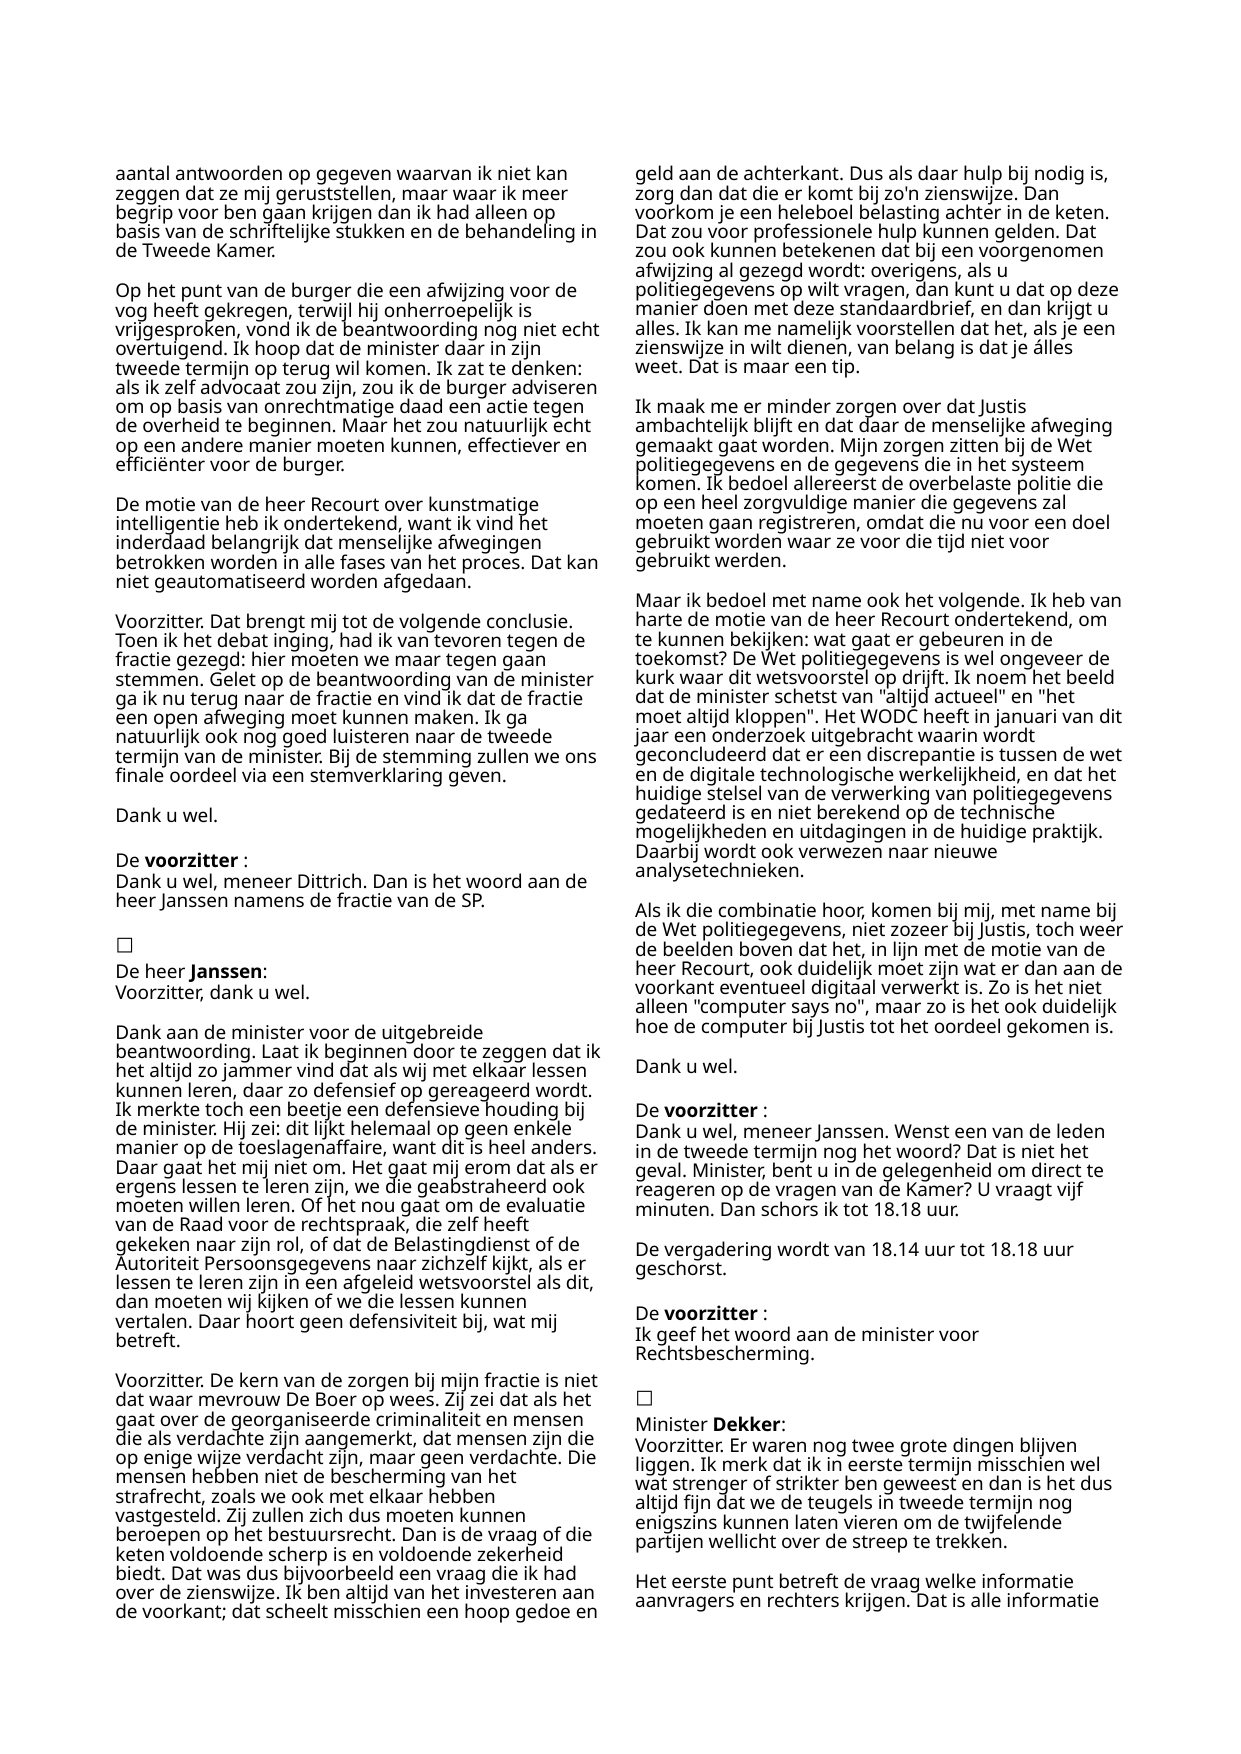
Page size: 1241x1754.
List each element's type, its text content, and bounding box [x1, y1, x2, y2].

text Ik geef het woord aan de minister voor Rechtsbescherming. [635, 1326, 1125, 1364]
text Dank u wel. [635, 1058, 1125, 1077]
text Voorzitter. De kern van de zorgen bij mijn fractie is niet dat waar mevrouw De Boer op wees. Zij zei dat als het gaat over de georganiseerde criminaliteit en mensen die als verdachte zijn aangemerkt, dat mensen zijn die op enige wijze verdacht zijn, maar geen verdachte. Die mensen hebben niet de bescherming van het strafrecht, zoals we ook met elkaar hebben vastgesteld. Zij zullen zich dus moeten kunnen beroepen op het bestuursrecht. Dan is de vraag of die keten voldoende scherp is en voldoende zekerheid biedt. Dat was dus bijvoorbeeld een vraag die ik had over de zienswijze. Ik ben altijd van het investeren aan de voorkant; dat scheelt misschien een hoop gedoe en [115, 1372, 605, 1623]
text De voorzitter : [635, 1300, 1125, 1326]
text Dank u wel. [115, 807, 605, 826]
text Minister Dekker: [635, 1411, 1125, 1437]
text geld aan de achterkant. Dus als daar hulp bij nodig is, zorg dan dat die er komt bij zo'n zienswijze. Dan voorkom je een heleboel belasting achter in de keten. Dat zou voor professionele hulp kunnen gelden. Dat zou ook kunnen betekenen dat bij een voorgenomen afwijzing al gezegd wordt: overigens, als u politiegegevens op wilt vragen, dan kunt u dat op deze manier doen met deze standaardbrief, en dan krijgt u alles. Ik kan me namelijk voorstellen dat het, als je een zienswijze in wilt dienen, van belang is dat je álles weet. Dat is maar een tip. [635, 165, 1125, 377]
text Het eerste punt betreft de vraag welke informatie aanvragers en rechters krijgen. Dat is alle informatie [635, 1573, 1125, 1611]
text De voorzitter : [635, 1098, 1125, 1123]
text Maar ik bedoel met name ook het volgende. Ik heb van harte de motie van de heer Recourt ondertekend, om te kunnen bekijken: wat gaat er gebeuren in de toekomst? De Wet politiegegevens is wel ongeveer de kurk waar dit wetsvoorstel op drijft. Ik noem het beeld dat de minister schetst van "altijd actueel" en "het moet altijd kloppen". Het WODC heeft in januari van dit jaar een onderzoek uitgebracht waarin wordt geconcludeerd dat er een discrepantie is tussen de wet en de digitale technologische werkelijkheid, en dat het huidige stelsel van de verwerking van politiegegevens gedateerd is en niet berekend op de technische mogelijkheden en uitdagingen in de huidige praktijk. Daarbij wordt ook verwezen naar nieuwe analysetechnieken. [635, 592, 1125, 881]
text Op het punt van de burger die een afwijzing voor de vog heeft gekregen, terwijl hij onherroepelijk is vrijgesproken, vond ik de beantwoording nog niet echt overtuigend. Ik hoop dat de minister daar in zijn tweede termijn op terug wil komen. Ik zat te denken: als ik zelf advocaat zou zijn, zou ik de burger adviseren om op basis van onrechtmatige daad een actie tegen de overheid te beginnen. Maar het zou natuurlijk echt op een andere manier moeten kunnen, effectiever en efficiënter voor de burger. [115, 282, 605, 475]
text De vergadering wordt van 18.14 uur tot 18.18 uur geschorst. [635, 1241, 1125, 1279]
text ⬜ [635, 1385, 1125, 1411]
text Ik maak me er minder zorgen over dat Justis ambachtelijk blijft en dat daar de menselijke afweging gemaakt gaat worden. Mijn zorgen zitten bij de Wet politiegegevens en de gegevens die in het systeem komen. Ik bedoel allereerst de overbelaste politie die op een heel zorgvuldige manier die gegevens zal moeten gaan registreren, omdat die nu voor een doel gebruikt worden waar ze voor die tijd niet voor gebruikt werden. [635, 398, 1125, 571]
text Dank u wel, meneer Dittrich. Dan is het woord aan de heer Janssen namens de fractie van de SP. [115, 873, 605, 911]
text ⬜ [115, 932, 605, 958]
text aantal antwoorden op gegeven waarvan ik niet kan zeggen dat ze mij geruststellen, maar waar ik meer begrip voor ben gaan krijgen dan ik had alleen op basis van de schriftelijke stukken en de behandeling in de Tweede Kamer. [115, 165, 605, 262]
text Dank aan de minister voor de uitgebreide beantwoording. Laat ik beginnen door te zeggen dat ik het altijd zo jammer vind dat als wij met elkaar lessen kunnen leren, daar zo defensief op gereageerd wordt. Ik merkte toch een beetje een defensieve houding bij de minister. Hij zei: dit lijkt helemaal op geen enkele manier op de toeslagenaffaire, want dit is heel anders. Daar gaat het mij niet om. Het gaat mij erom dat als er ergens lessen te leren zijn, we die geabstraheerd ook moeten willen leren. Of het nou gaat om de evaluatie van de Raad voor de rechtspraak, die zelf heeft gekeken naar zijn rol, of dat de Belastingdienst of de Autoriteit Persoonsgegevens naar zichzelf kijkt, als er lessen te leren zijn in een afgeleid wetsvoorstel als dit, dan moeten wij kijken of we die lessen kunnen vertalen. Daar hoort geen defensiviteit bij, wat mij betreft. [115, 1024, 605, 1351]
text De motie van de heer Recourt over kunstmatige intelligentie heb ik ondertekend, want ik vind het inderdaad belangrijk dat menselijke afwegingen betrokken worden in alle fases van het proces. Dat kan niet geautomatiseerd worden afgedaan. [115, 496, 605, 592]
text De heer Janssen: [115, 958, 605, 984]
text Voorzitter. Dat brengt mij tot de volgende conclusie. Toen ik het debat inging, had ik van tevoren tegen de fractie gezegd: hier moeten we maar tegen gaan stemmen. Gelet op de beantwoording van de minister ga ik nu terug naar de fractie en vind ik dat de fractie een open afweging moet kunnen maken. Ik ga natuurlijk ook nog goed luisteren naar de tweede termijn van de minister. Bij de stemming zullen we ons finale oordeel via een stemverklaring geven. [115, 613, 605, 786]
text Voorzitter, dank u wel. [115, 984, 605, 1003]
text Dank u wel, meneer Janssen. Wenst een van de leden in de tweede termijn nog het woord? Dat is niet het geval. Minister, bent u in de gelegenheid om direct te reageren op de vragen van de Kamer? U vraagt vijf minuten. Dan schors ik tot 18.18 uur. [635, 1123, 1125, 1220]
text De voorzitter : [115, 847, 605, 873]
text Als ik die combinatie hoor, komen bij mij, met name bij de Wet politiegegevens, niet zozeer bij Justis, toch weer de beelden boven dat het, in lijn met de motie van de heer Recourt, ook duidelijk moet zijn wat er dan aan de voorkant eventueel digitaal verwerkt is. Zo is het niet alleen "computer says no", maar zo is het ook duidelijk hoe de computer bij Justis tot het oordeel gekomen is. [635, 902, 1125, 1037]
text Voorzitter. Er waren nog twee grote dingen blijven liggen. Ik merk dat ik in eerste termijn misschien wel wat strenger of strikter ben geweest en dan is het dus altijd fijn dat we de teugels in tweede termijn nog enigszins kunnen laten vieren om de twijfelende partijen wellicht over de streep te trekken. [635, 1437, 1125, 1552]
